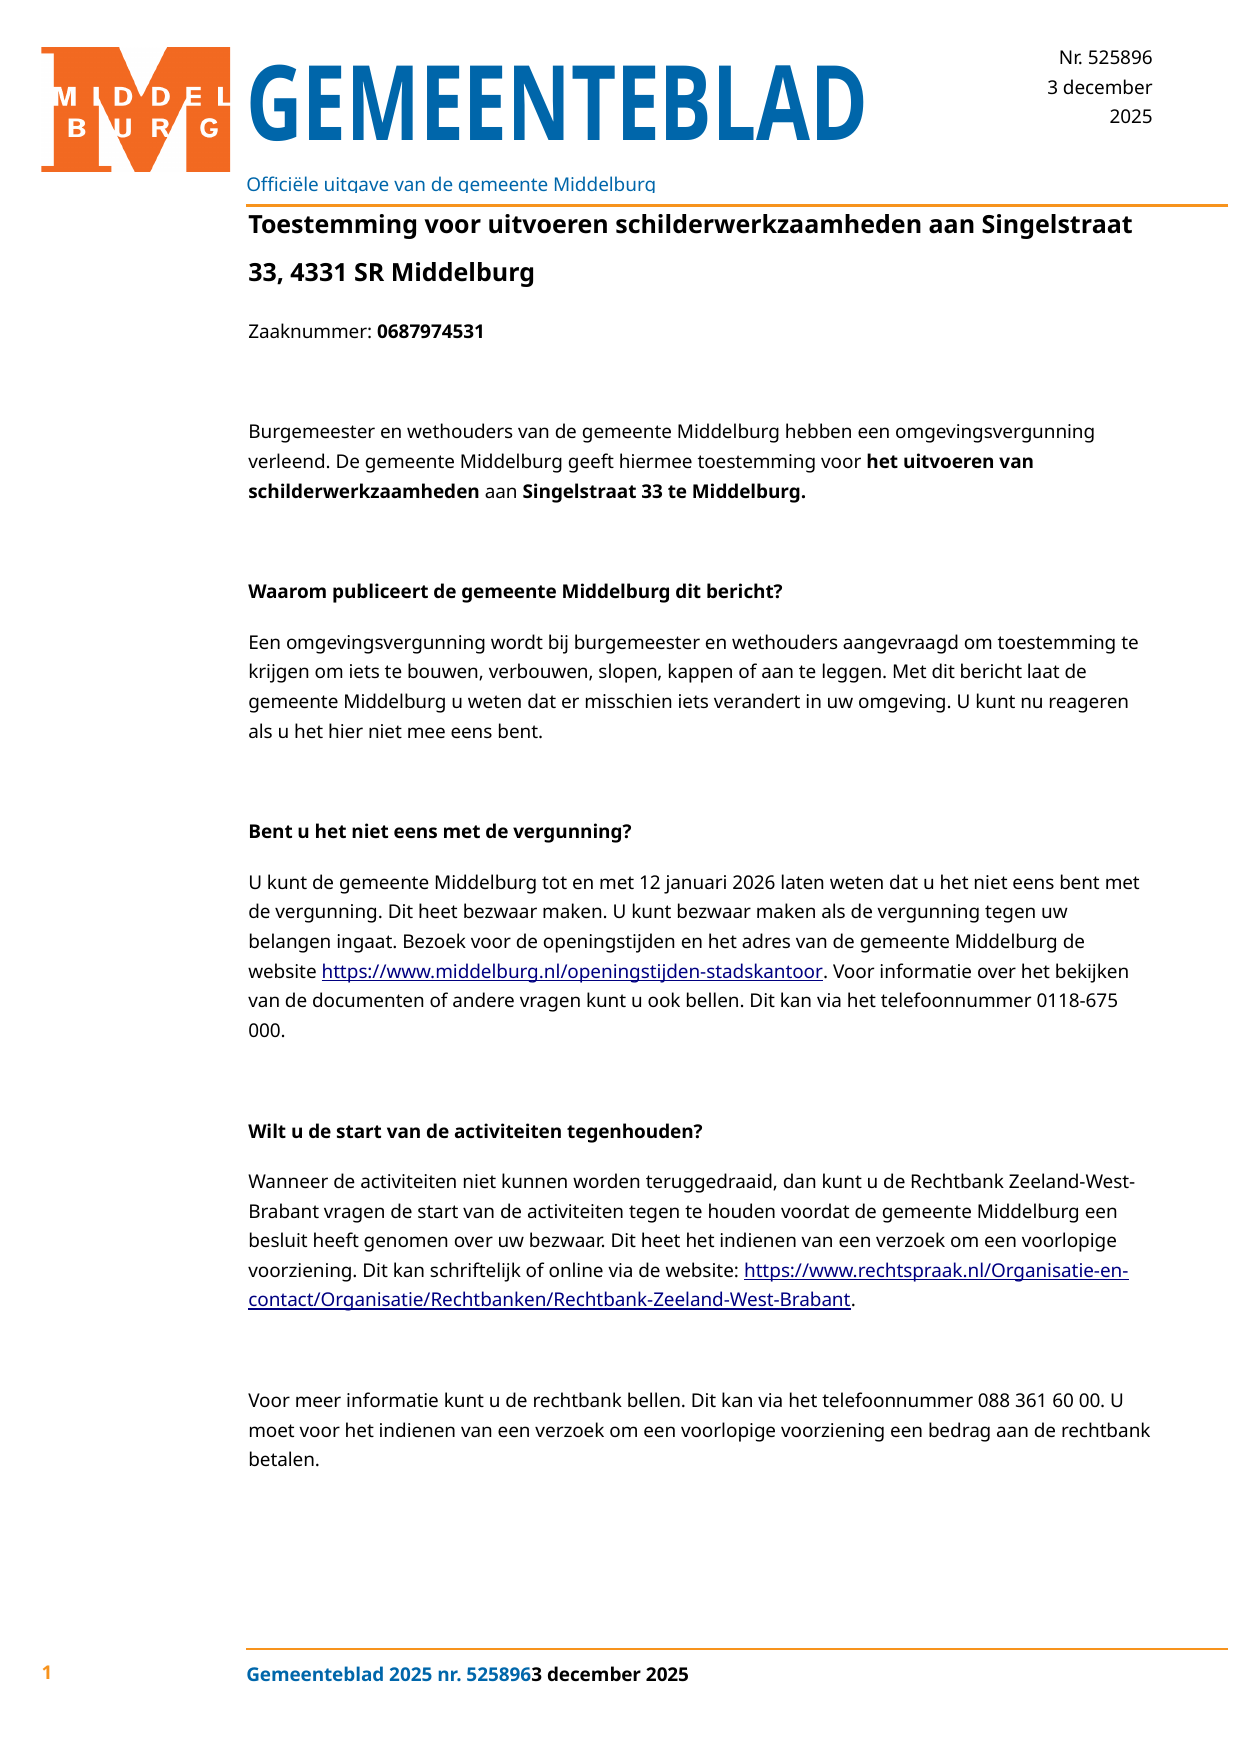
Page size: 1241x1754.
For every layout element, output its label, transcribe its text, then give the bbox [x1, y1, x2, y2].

text Een omgevingsvergunning wordt bij burgemeester en wethouders aangevraagd om toestemming te krijgen om iets te bouwen, verbouwen, slopen, kappen of aan te leggen. Met dit bericht laat de gemeente Middelburg u weten dat er misschien iets verandert in uw omgeving. U kunt nu reageren als u het hier niet mee eens bent. [248, 629, 1152, 744]
text Burgemeester en wethouders van de gemeente Middelburg hebben een omgevingsvergunning verleend. De gemeente Middelburg geeft hiermee toestemming voor het uitvoeren van schilderwerkzaamheden aan Singelstraat 33 te Middelburg. [248, 419, 1152, 504]
text Toestemming voor uitvoeren schilderwerkzaamheden aan Singelstraat 33, 4331 SR Middelburg [248, 207, 1152, 288]
text Voor meer informatie kunt u de rechtbank bellen. Dit kan via het telefoonnummer 088 361 60 00. U moet voor het indienen van een verzoek om een voorlopige voorziening een bedrag aan de rechtbank betalen. [248, 1387, 1152, 1472]
text Waarom publiceert de gemeente Middelburg dit bericht? [248, 579, 1152, 604]
text Wanneer de activiteiten niet kunnen worden teruggedraaid, dan kunt u de Rechtbank Zeeland-West-Brabant vragen de start van de activiteiten tegen te houden voordat de gemeente Middelburg een besluit heeft genomen over uw bezwaar. Dit heet het indienen van een verzoek om een voorlopige voorziening. Dit kan schriftelijk of online via de website: https://www.rechtspraak.nl/Organisatie-en-contact/Organisatie/Rechtbanken/Rechtbank-Zeeland-West-Brabant. [248, 1168, 1152, 1312]
text Wilt u de start van de activiteiten tegenhouden? [248, 1118, 1152, 1144]
text Bent u het niet eens met de vergunning? [248, 819, 1152, 844]
text U kunt de gemeente Middelburg tot en met 12 januari 2026 laten weten dat u het niet eens bent met de vergunning. Dit heet bezwaar maken. U kunt bezwaar maken als de vergunning tegen uw belangen ingaat. Bezoek voor de openingstijden en het adres van de gemeente Middelburg de website https://www.middelburg.nl/openingstijden-stadskantoor. Voor informatie over het bekijken van de documenten of andere vragen kunt u ook bellen. Dit kan via het telefoonnummer 0118-675 000. [248, 869, 1152, 1043]
text Zaaknummer: 0687974531 [248, 318, 1152, 344]
picture [41, 47, 231, 172]
